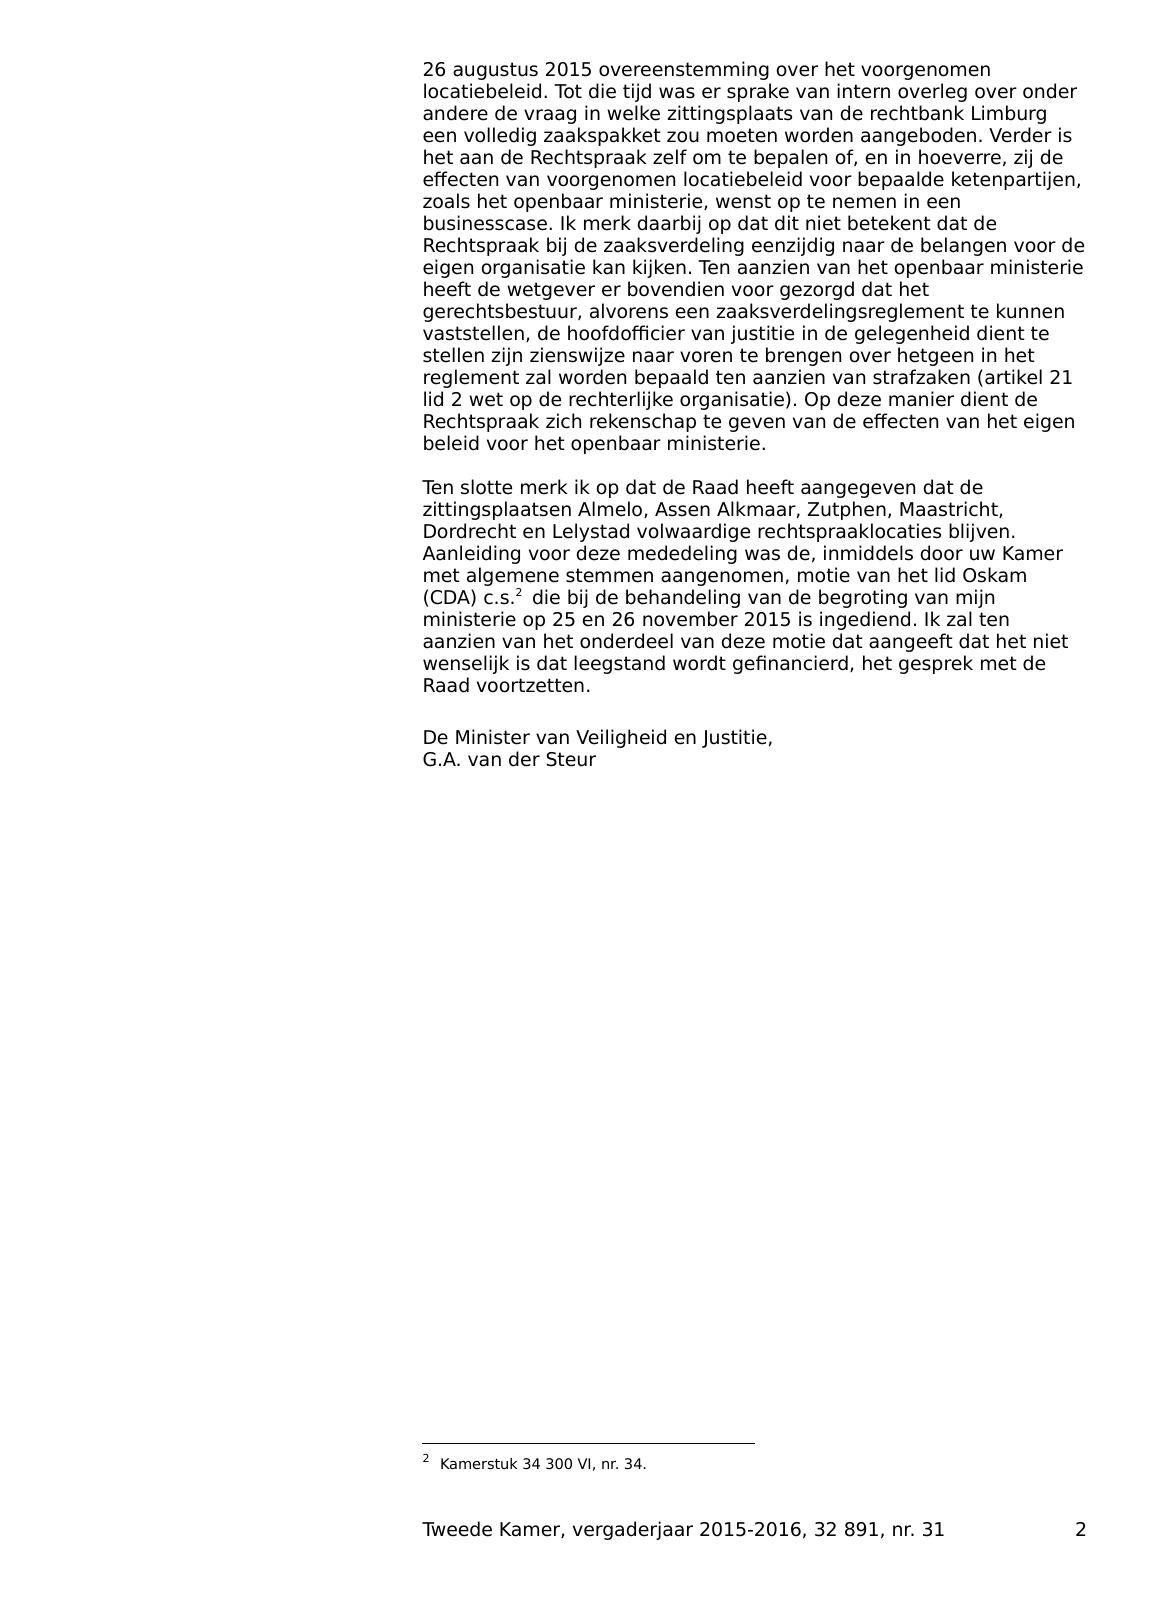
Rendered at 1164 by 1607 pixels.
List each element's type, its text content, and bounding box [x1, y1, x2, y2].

text 26 augustus 2015 overeenstemming over het voorgenomen locatiebeleid. Tot die tijd was er sprake van intern overleg over onder andere de vraag in welke zittingsplaats van de rechtbank Limburg een volledig zaakspakket zou moeten worden aangeboden. Verder is het aan de Rechtspraak zelf om te bepalen of, en in hoeverre, zij de effecten van voorgenomen locatiebeleid voor bepaalde ketenpartijen, zoals het openbaar ministerie, wenst op te nemen in een businesscase. Ik merk daarbij op dat dit niet betekent dat de Rechtspraak bij de zaaksverdeling eenzijdig naar de belangen voor de eigen organisatie kan kijken. Ten aanzien van het openbaar ministerie heeft de wetgever er bovendien voor gezorgd dat het gerechtsbestuur, alvorens een zaaksverdelingsreglement te kunnen vaststellen, de hoofdofficier van justitie in de gelegenheid dient te stellen zijn zienswijze naar voren te brengen over hetgeen in het reglement zal worden bepaald ten aanzien van strafzaken (artikel 21 lid 2 wet op de rechterlijke organisatie). Op deze manier dient de Rechtspraak zich rekenschap te geven van de effecten van het eigen beleid voor het openbaar ministerie. [422, 59, 1087, 455]
text De Minister van Veiligheid en Justitie, G.A. van der Steur [422, 727, 1087, 771]
text Kamerstuk 34 300 VI, nr. 34. [422, 1452, 1087, 1474]
text Ten slotte merk ik op dat de Raad heeft aangegeven dat de zittingsplaatsen Almelo, Assen Alkmaar, Zutphen, Maastricht, Dordrecht en Lelystad volwaardige rechtspraaklocaties blijven. Aanleiding voor deze mededeling was de, inmiddels door uw Kamer met algemene stemmen aangenomen, motie van het lid Oskam (CDA) c.s. die bij de behandeling van de begroting van mijn ministerie op 25 en 26 november 2015 is ingediend. Ik zal ten aanzien van het onderdeel van deze motie dat aangeeft dat het niet wenselijk is dat leegstand wordt gefinancierd, het gesprek met de Raad voortzetten. [422, 477, 1087, 697]
